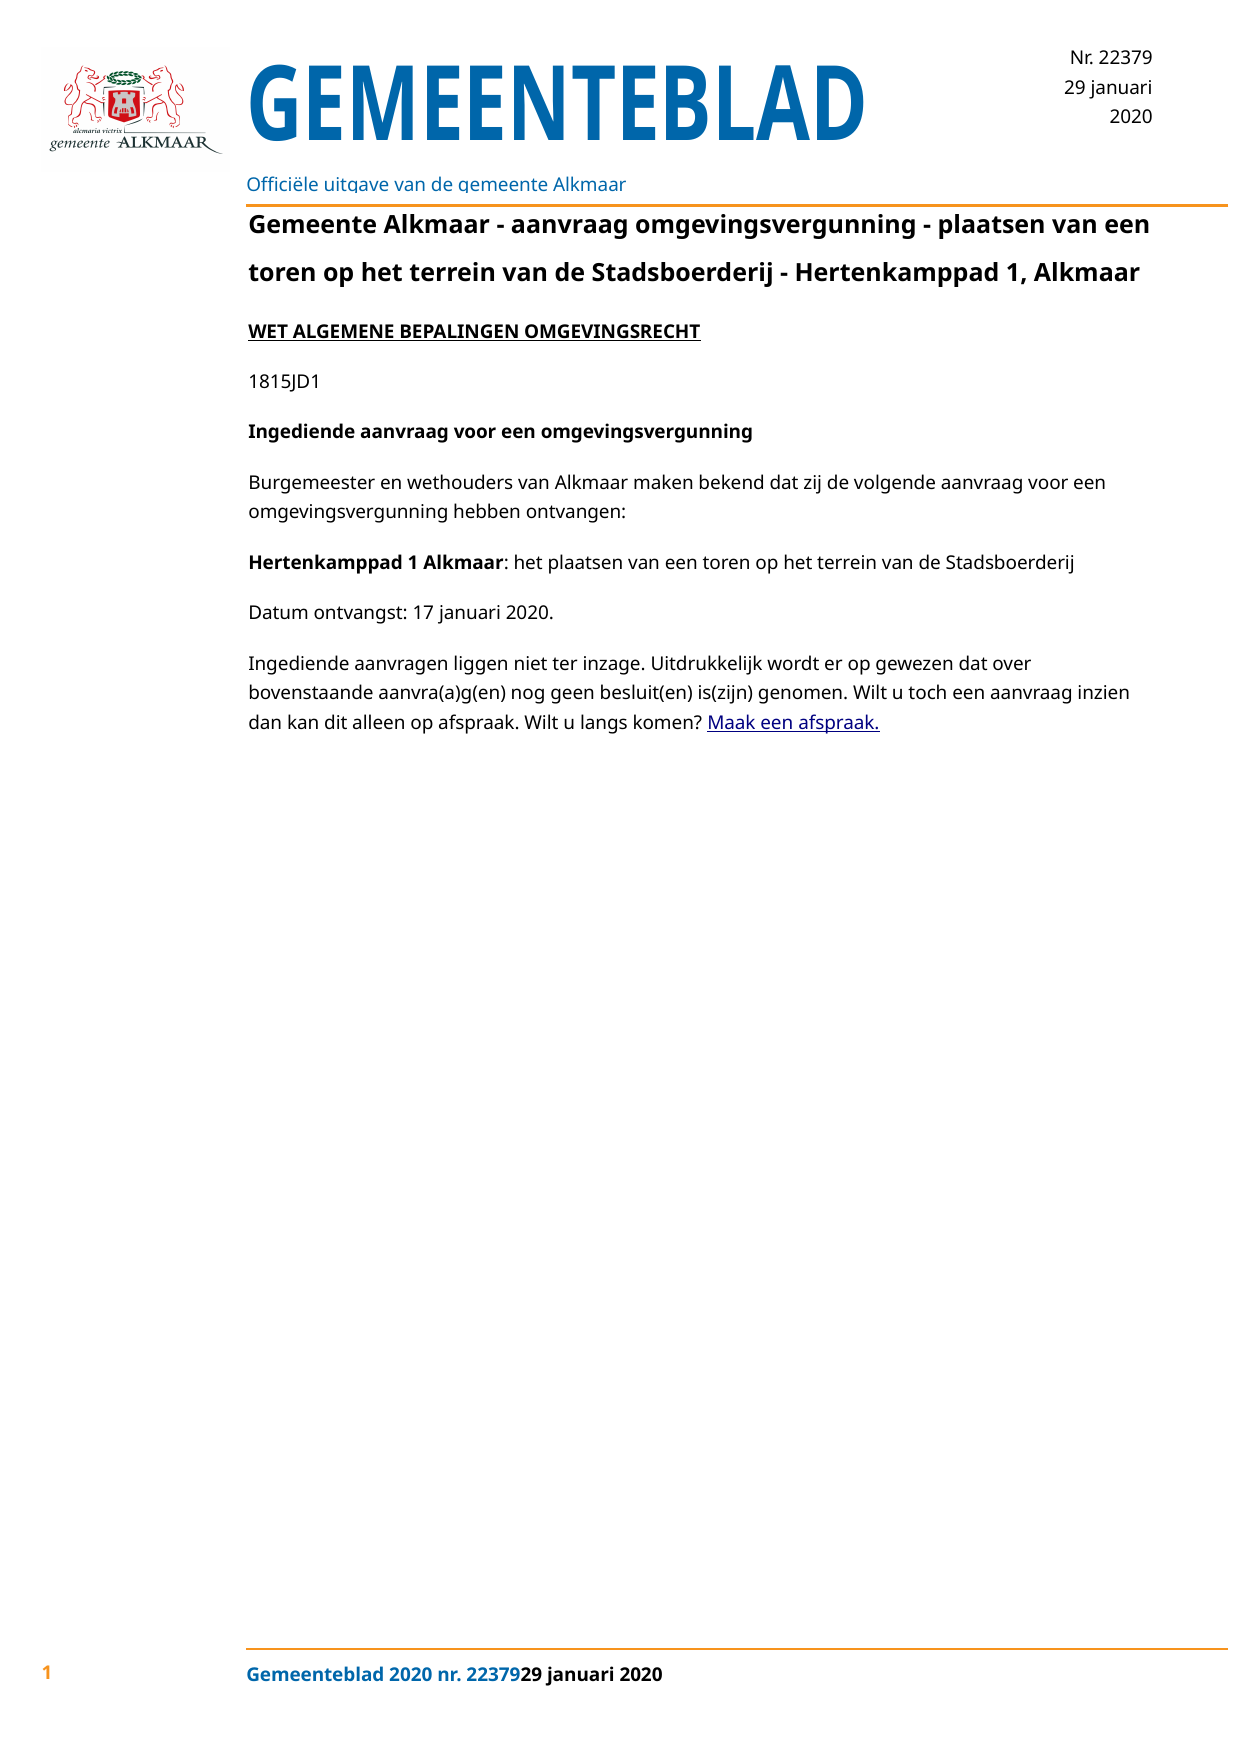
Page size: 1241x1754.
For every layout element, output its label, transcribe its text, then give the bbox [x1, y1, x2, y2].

text Burgemeester en wethouders van Alkmaar maken bekend dat zij de volgende aanvraag voor een omgevingsvergunning hebben ontvangen: [248, 469, 1152, 524]
text Hertenkamppad 1 Alkmaar: het plaatsen van een toren op het terrein van de Stadsboerderij [248, 549, 1152, 575]
text Ingediende aanvraag voor een omgevingsvergunning [248, 419, 1152, 444]
text Datum ontvangst: 17 januari 2020. [248, 599, 1152, 625]
text WET ALGEMENE BEPALINGEN OMGEVINGSRECHT [248, 318, 1152, 344]
text Ingediende aanvragen liggen niet ter inzage. Uitdrukkelijk wordt er op gewezen dat over bovenstaande aanvra(a)g(en) nog geen besluit(en) is(zijn) genomen. Wilt u toch een aanvraag inzien dan kan dit alleen op afspraak. Wilt u langs komen? Maak een afspraak. [248, 650, 1152, 735]
text 1815JD1 [248, 368, 1152, 394]
picture [41, 47, 231, 172]
text Gemeente Alkmaar - aanvraag omgevingsvergunning - plaatsen van een toren op het terrein van de Stadsboerderij - Hertenkamppad 1, Alkmaar [248, 207, 1152, 288]
